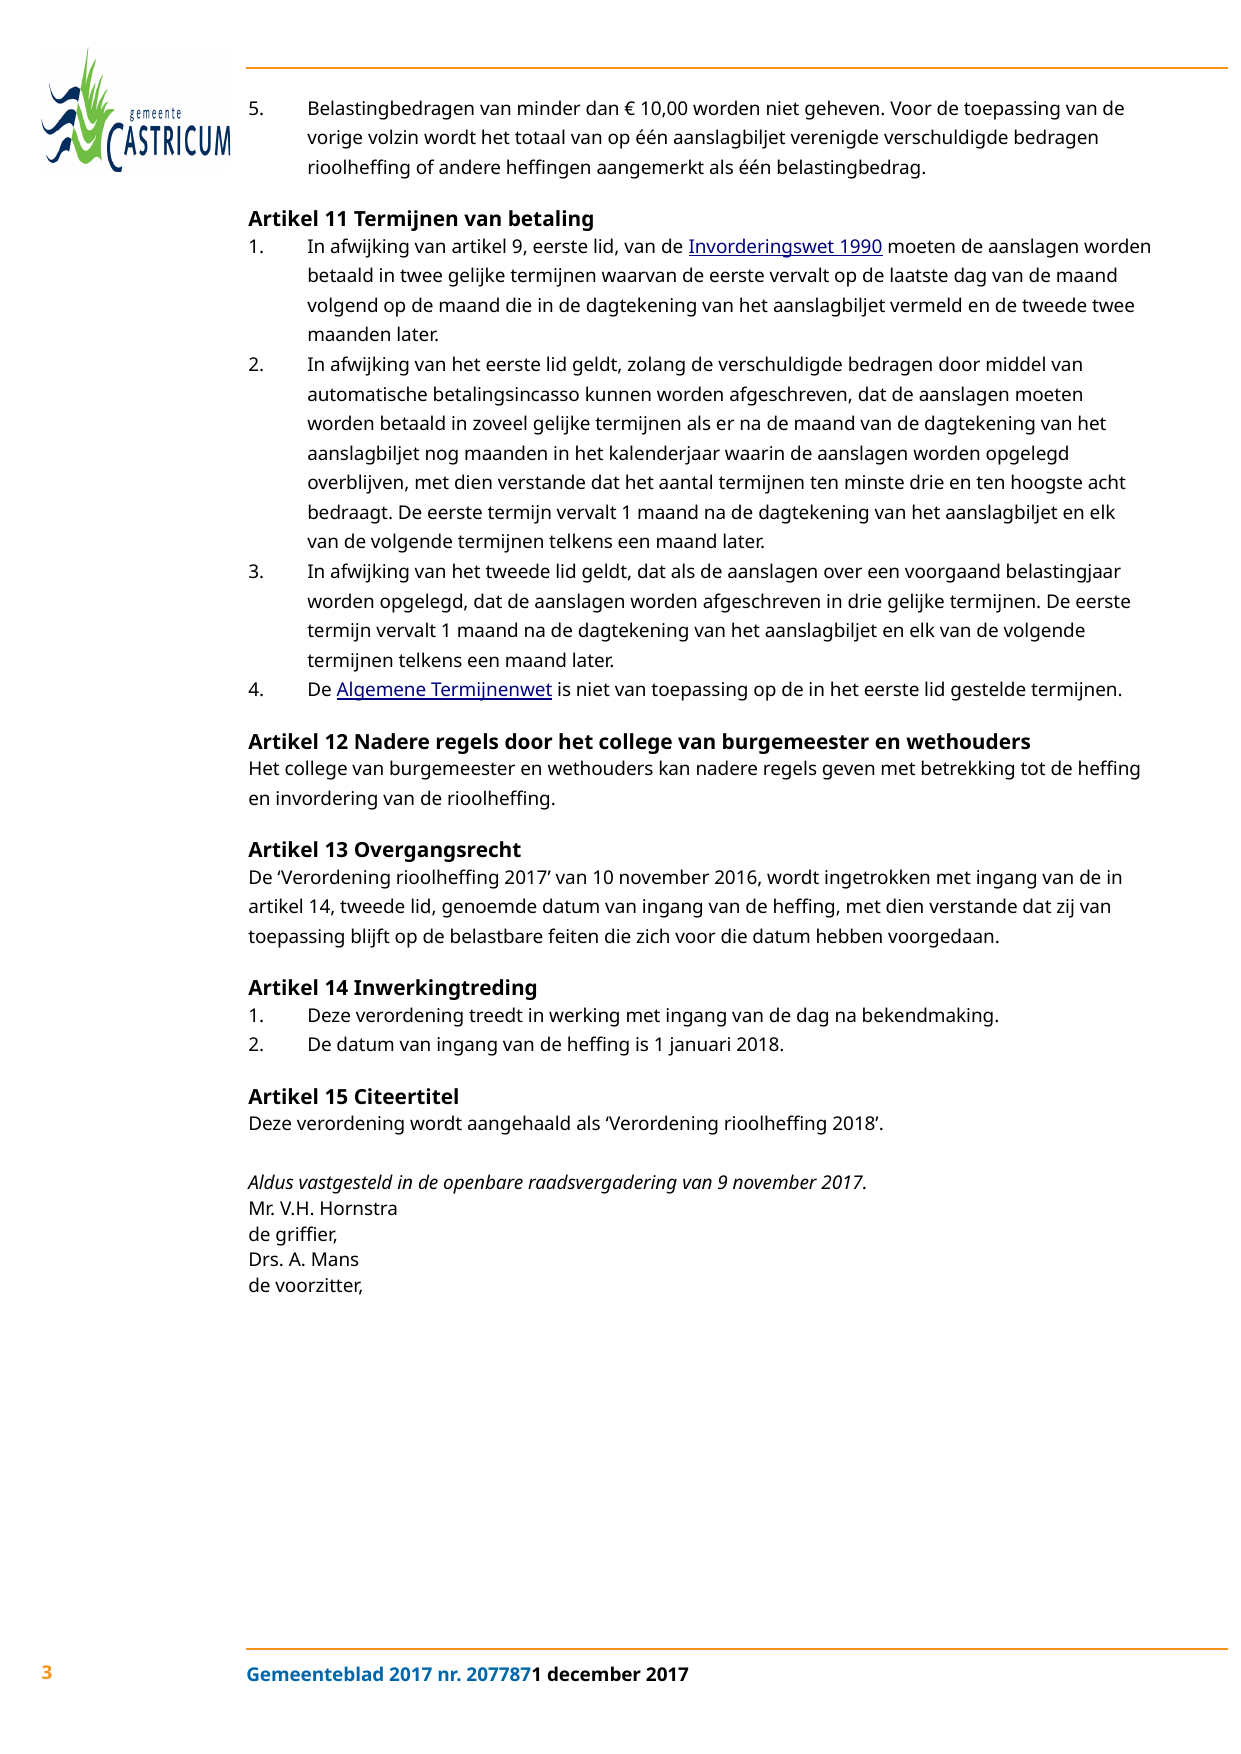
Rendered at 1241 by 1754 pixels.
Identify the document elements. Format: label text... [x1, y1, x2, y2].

list Deze verordening treedt in werking met ingang van de dag na bekendmaking. [248, 1002, 1152, 1028]
list De Algemene Termijnenwet is niet van toepassing op de in het eerste lid gestelde termijnen. [248, 677, 1152, 702]
text Mr. V.H. Hornstra [248, 1195, 1152, 1221]
text Deze verordening wordt aangehaald als ‘Verordening rioolheffing 2018’. [248, 1110, 1152, 1136]
text Artikel 11 Termijnen van betaling [248, 204, 1152, 233]
list In afwijking van artikel 9, eerste lid, van de Invorderingswet 1990 moeten de aanslagen worden betaald in twee gelijke termijnen waarvan de eerste vervalt op de laatste dag van de maand volgend op de maand die in de dagtekening van het aanslagbiljet vermeld en de tweede twee maanden later. [248, 233, 1152, 347]
list In afwijking van het eerste lid geldt, zolang de verschuldigde bedragen door middel van automatische betalingsincasso kunnen worden afgeschreven, dat de aanslagen moeten worden betaald in zoveel gelijke termijnen als er na de maand van de dagtekening van het aanslagbiljet nog maanden in het kalenderjaar waarin de aanslagen worden opgelegd overblijven, met dien verstande dat het aantal termijnen ten minste drie en ten hoogste acht bedraagt. De eerste termijn vervalt 1 maand na de dagtekening van het aanslagbiljet en elk van de volgende termijnen telkens een maand later. [248, 351, 1152, 554]
text Aldus vastgesteld in de openbare raadsvergadering van 9 november 2017. [248, 1169, 1152, 1195]
text Artikel 12 Nadere regels door het college van burgemeester en wethouders [248, 727, 1152, 755]
text Artikel 13 Overgangsrecht [248, 835, 1152, 864]
list In afwijking van het tweede lid geldt, dat als de aanslagen over een voorgaand belastingjaar worden opgelegd, dat de aanslagen worden afgeschreven in drie gelijke termijnen. De eerste termijn vervalt 1 maand na de dagtekening van het aanslagbiljet en elk van de volgende termijnen telkens een maand later. [248, 558, 1152, 673]
text Artikel 14 Inwerkingtreding [248, 973, 1152, 1002]
text Artikel 15 Citeertitel [248, 1082, 1152, 1110]
text de griffier, [248, 1221, 1152, 1247]
text de voorzitter, [248, 1272, 1152, 1298]
text Het college van burgemeester en wethouders kan nadere regels geven met betrekking tot de heffing en invordering van de rioolheffing. [248, 755, 1152, 811]
text Drs. A. Mans [248, 1247, 1152, 1272]
text De ‘Verordening rioolheffing 2017’ van 10 november 2016, wordt ingetrokken met ingang van de in artikel 14, tweede lid, genoemde datum van ingang van de heffing, met dien verstande dat zij van toepassing blijft op de belastbare feiten die zich voor die datum hebben voorgedaan. [248, 864, 1152, 949]
picture [41, 47, 231, 172]
list Belastingbedragen van minder dan € 10,00 worden niet geheven. Voor de toepassing van de vorige volzin wordt het totaal van op één aanslagbiljet verenigde verschuldigde bedragen rioolheffing of andere heffingen aangemerkt als één belastingbedrag. [248, 95, 1152, 180]
list De datum van ingang van de heffing is 1 januari 2018. [248, 1031, 1152, 1057]
